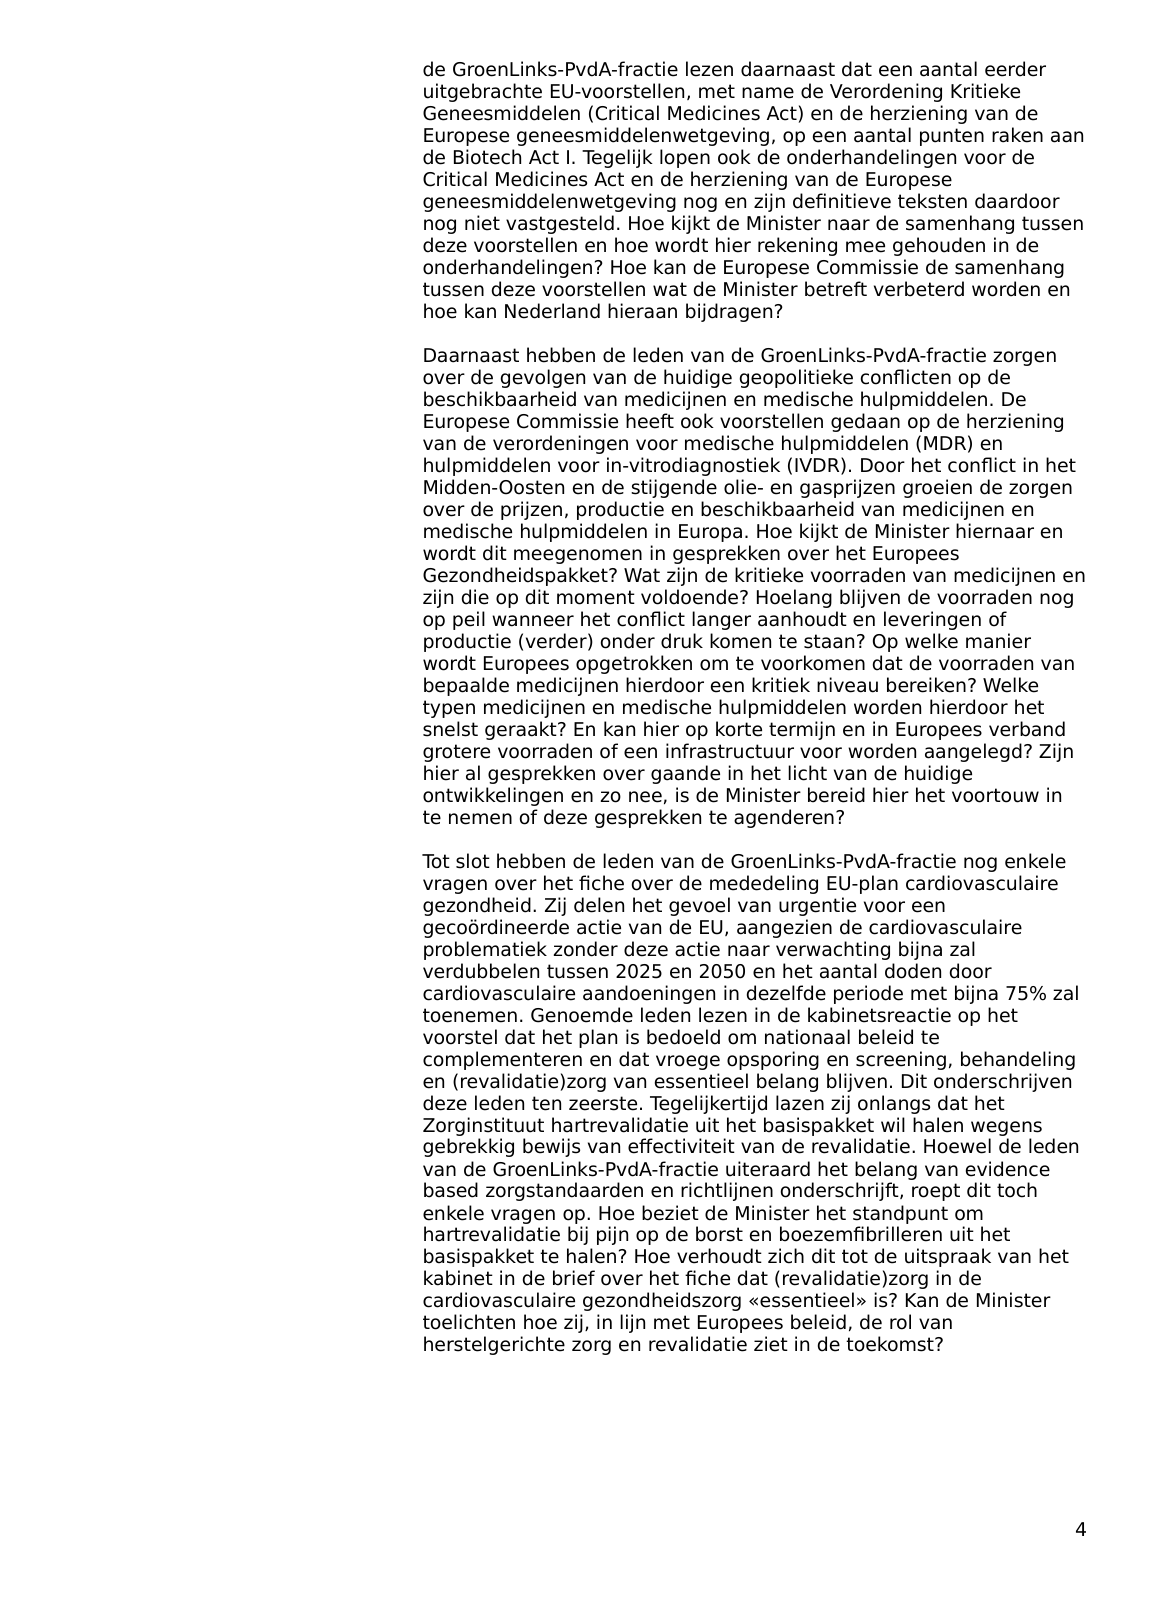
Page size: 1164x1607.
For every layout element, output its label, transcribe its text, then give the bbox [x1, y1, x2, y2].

text Daarnaast hebben de leden van de GroenLinks-PvdA-fractie zorgen over de gevolgen van de huidige geopolitieke conflicten op de beschikbaarheid van medicijnen en medische hulpmiddelen. De Europese Commissie heeft ook voorstellen gedaan op de herziening van de verordeningen voor medische hulpmiddelen (MDR) en hulpmiddelen voor in-vitrodiagnostiek (IVDR). Door het conflict in het Midden-Oosten en de stijgende olie- en gasprijzen groeien de zorgen over de prijzen, productie en beschikbaarheid van medicijnen en medische hulpmiddelen in Europa. Hoe kijkt de Minister hiernaar en wordt dit meegenomen in gesprekken over het Europees Gezondheidspakket? Wat zijn de kritieke voorraden van medicijnen en zijn die op dit moment voldoende? Hoelang blijven de voorraden nog op peil wanneer het conflict langer aanhoudt en leveringen of productie (verder) onder druk komen te staan? Op welke manier wordt Europees opgetrokken om te voorkomen dat de voorraden van bepaalde medicijnen hierdoor een kritiek niveau bereiken? Welke typen medicijnen en medische hulpmiddelen worden hierdoor het snelst geraakt? En kan hier op korte termijn en in Europees verband grotere voorraden of een infrastructuur voor worden aangelegd? Zijn hier al gesprekken over gaande in het licht van de huidige ontwikkelingen en zo nee, is de Minister bereid hier het voortouw in te nemen of deze gesprekken te agenderen? [422, 345, 1087, 828]
text Tot slot hebben de leden van de GroenLinks-PvdA-fractie nog enkele vragen over het fiche over de mededeling EU-plan cardiovasculaire gezondheid. Zij delen het gevoel van urgentie voor een gecoördineerde actie van de EU, aangezien de cardiovasculaire problematiek zonder deze actie naar verwachting bijna zal verdubbelen tussen 2025 en 2050 en het aantal doden door cardiovasculaire aandoeningen in dezelfde periode met bijna 75% zal toenemen. Genoemde leden lezen in de kabinetsreactie op het voorstel dat het plan is bedoeld om nationaal beleid te complementeren en dat vroege opsporing en screening, behandeling en (revalidatie)zorg van essentieel belang blijven. Dit onderschrijven deze leden ten zeerste. Tegelijkertijd lazen zij onlangs dat het Zorginstituut hartrevalidatie uit het basispakket wil halen wegens gebrekkig bewijs van effectiviteit van de revalidatie. Hoewel de leden van de GroenLinks-PvdA-fractie uiteraard het belang van evidence based zorgstandaarden en richtlijnen onderschrijft, roept dit toch enkele vragen op. Hoe beziet de Minister het standpunt om hartrevalidatie bij pijn op de borst en boezemfibrilleren uit het basispakket te halen? Hoe verhoudt zich dit tot de uitspraak van het kabinet in de brief over het fiche dat (revalidatie)zorg in de cardiovasculaire gezondheidszorg «essentieel» is? Kan de Minister toelichten hoe zij, in lijn met Europees beleid, de rol van herstelgerichte zorg en revalidatie ziet in de toekomst? [422, 851, 1087, 1356]
text de GroenLinks-PvdA-fractie lezen daarnaast dat een aantal eerder uitgebrachte EU-voorstellen, met name de Verordening Kritieke Geneesmiddelen (Critical Medicines Act) en de herziening van de Europese geneesmiddelenwetgeving, op een aantal punten raken aan de Biotech Act I. Tegelijk lopen ook de onderhandelingen voor de Critical Medicines Act en de herziening van de Europese geneesmiddelenwetgeving nog en zijn definitieve teksten daardoor nog niet vastgesteld. Hoe kijkt de Minister naar de samenhang tussen deze voorstellen en hoe wordt hier rekening mee gehouden in de onderhandelingen? Hoe kan de Europese Commissie de samenhang tussen deze voorstellen wat de Minister betreft verbeterd worden en hoe kan Nederland hieraan bijdragen? [422, 59, 1087, 323]
